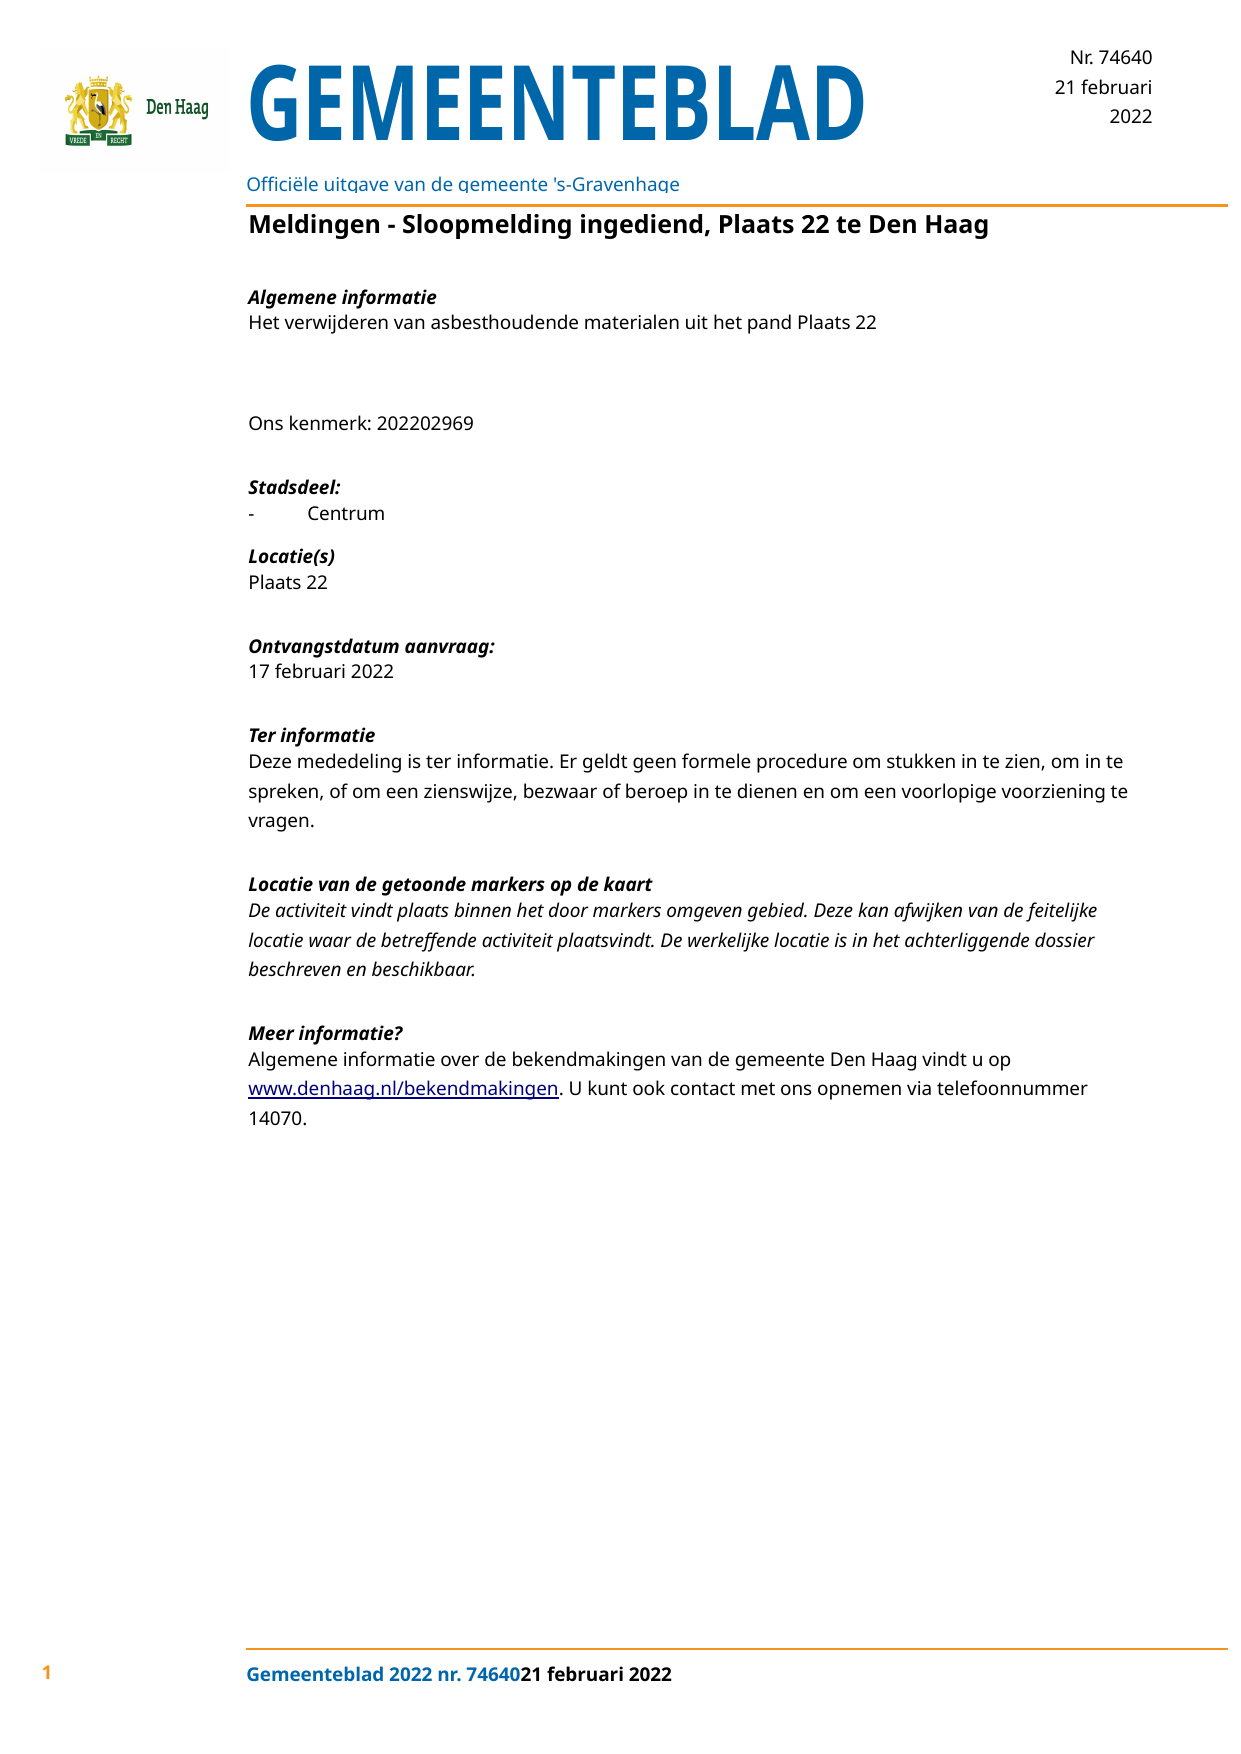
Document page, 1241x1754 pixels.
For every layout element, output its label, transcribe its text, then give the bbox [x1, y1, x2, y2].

text 17 februari 2022 [248, 659, 1152, 684]
text Ontvangstdatum aanvraag: [248, 633, 1152, 659]
text Het verwijderen van asbesthoudende materialen uit het pand Plaats 22 [248, 309, 1152, 335]
text Meer informatie? [248, 1020, 1152, 1046]
text Ons kenmerk: 202202969 [248, 410, 1152, 436]
text Ter informatie [248, 723, 1152, 748]
text Locatie van de getoonde markers op de kaart [248, 871, 1152, 897]
text Plaats 22 [248, 569, 1152, 595]
text De activiteit vindt plaats binnen het door markers omgeven gebied. Deze kan afwijken van de feitelijke locatie waar de betreffende activiteit plaatsvindt. De werkelijke locatie is in het achterliggende dossier beschreven en beschikbaar. [248, 897, 1152, 982]
list Centrum [248, 500, 1152, 526]
text Stadsdeel: [248, 474, 1152, 500]
picture [41, 47, 231, 172]
text Meldingen - Sloopmelding ingediend, Plaats 22 te Den Haag [248, 207, 1152, 241]
text Algemene informatie [248, 284, 1152, 309]
text Locatie(s) [248, 543, 1152, 569]
text Deze mededeling is ter informatie. Er geldt geen formele procedure om stukken in te zien, om in te spreken, of om een zienswijze, bezwaar of beroep in te dienen en om een voorlopige voorziening te vragen. [248, 748, 1152, 833]
text Algemene informatie over de bekendmakingen van de gemeente Den Haag vindt u op www.denhaag.nl/bekendmakingen. U kunt ook contact met ons opnemen via telefoonnummer 14070. [248, 1046, 1152, 1131]
